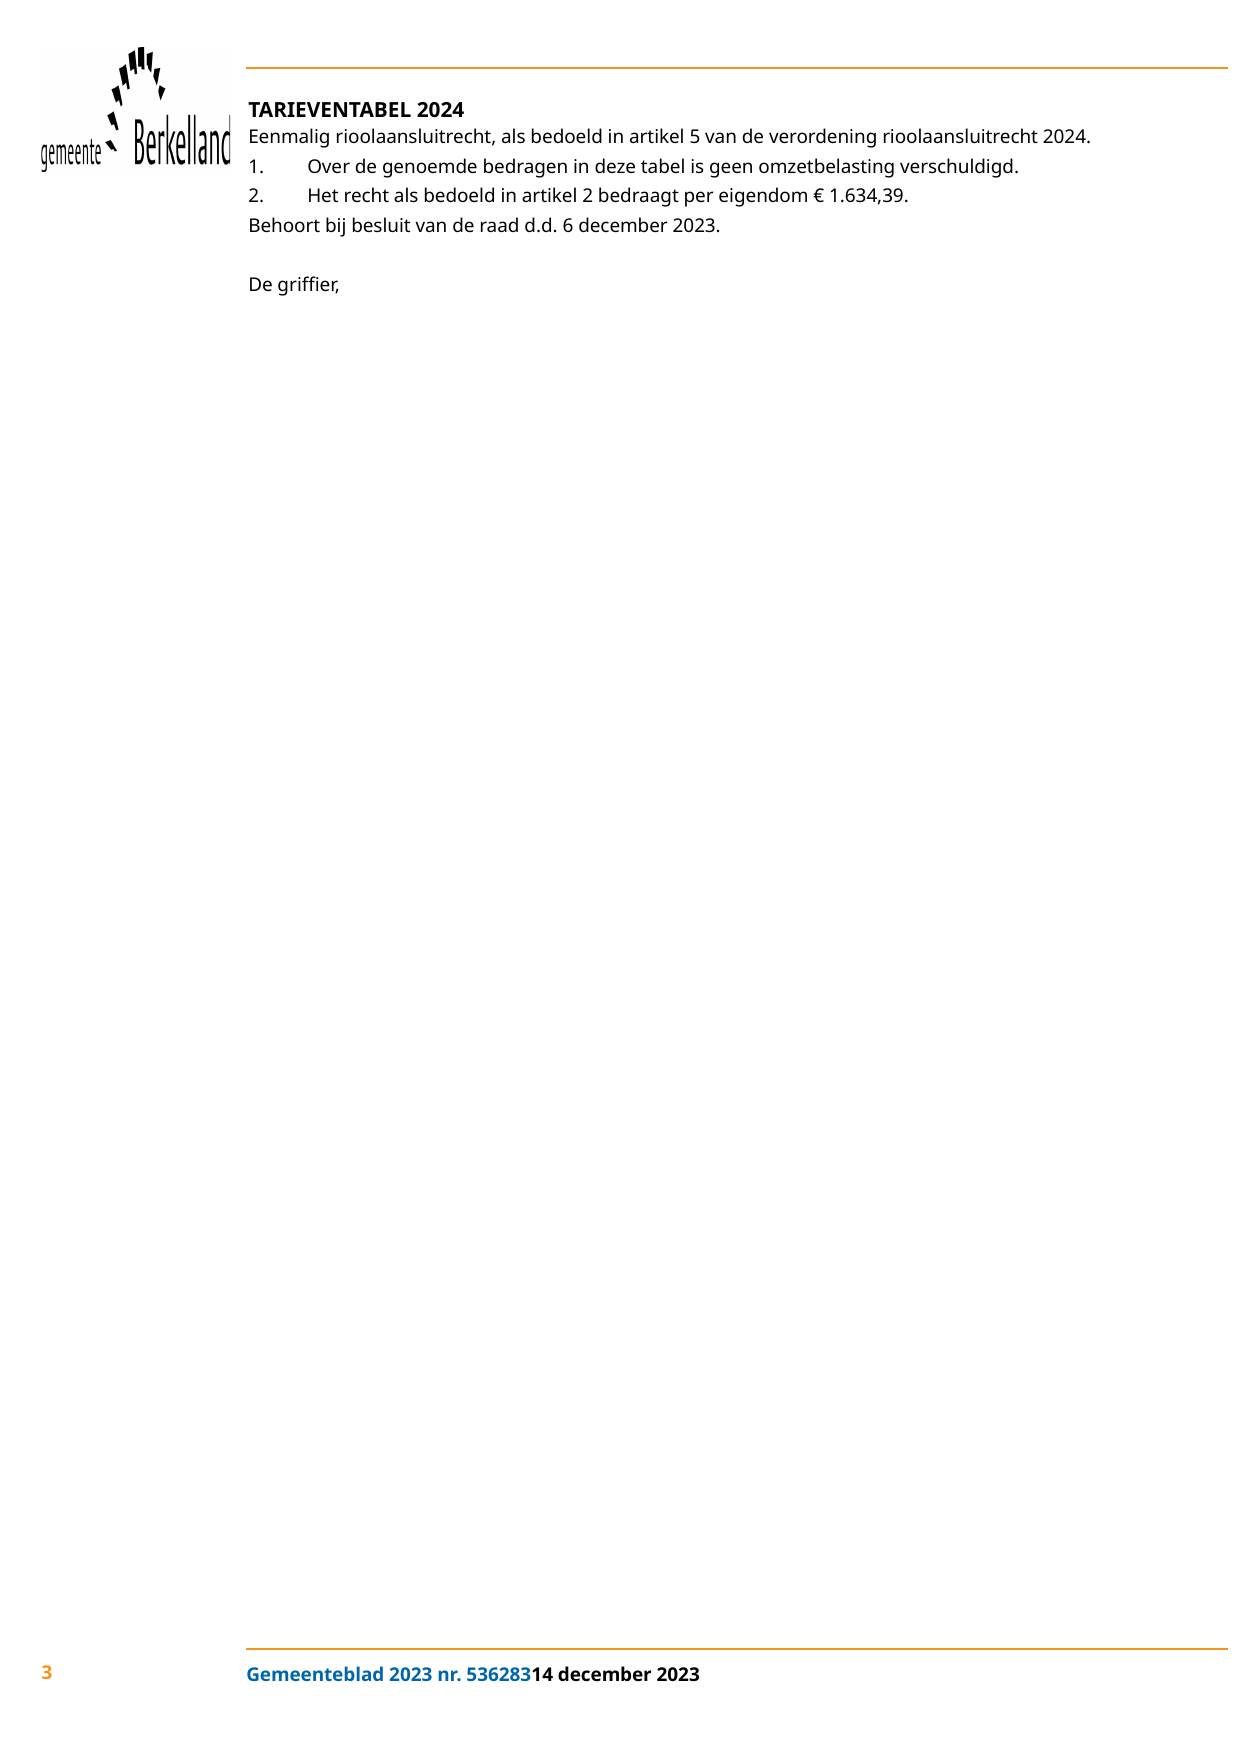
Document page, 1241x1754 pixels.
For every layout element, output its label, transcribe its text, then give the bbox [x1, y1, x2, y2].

picture [41, 47, 231, 172]
list Over de genoemde bedragen in deze tabel is geen omzetbelasting verschuldigd. [248, 153, 1152, 179]
text TARIEVENTABEL 2024 [248, 95, 1152, 123]
list Het recht als bedoeld in artikel 2 bedraagt per eigendom € 1.634,39. [248, 182, 1152, 208]
text Behoort bij besluit van de raad d.d. 6 december 2023. [248, 212, 1152, 238]
text Eenmalig rioolaansluitrecht, als bedoeld in artikel 5 van de verordening rioolaansluitrecht 2024. [248, 123, 1152, 149]
text De griffier, [248, 271, 1152, 297]
